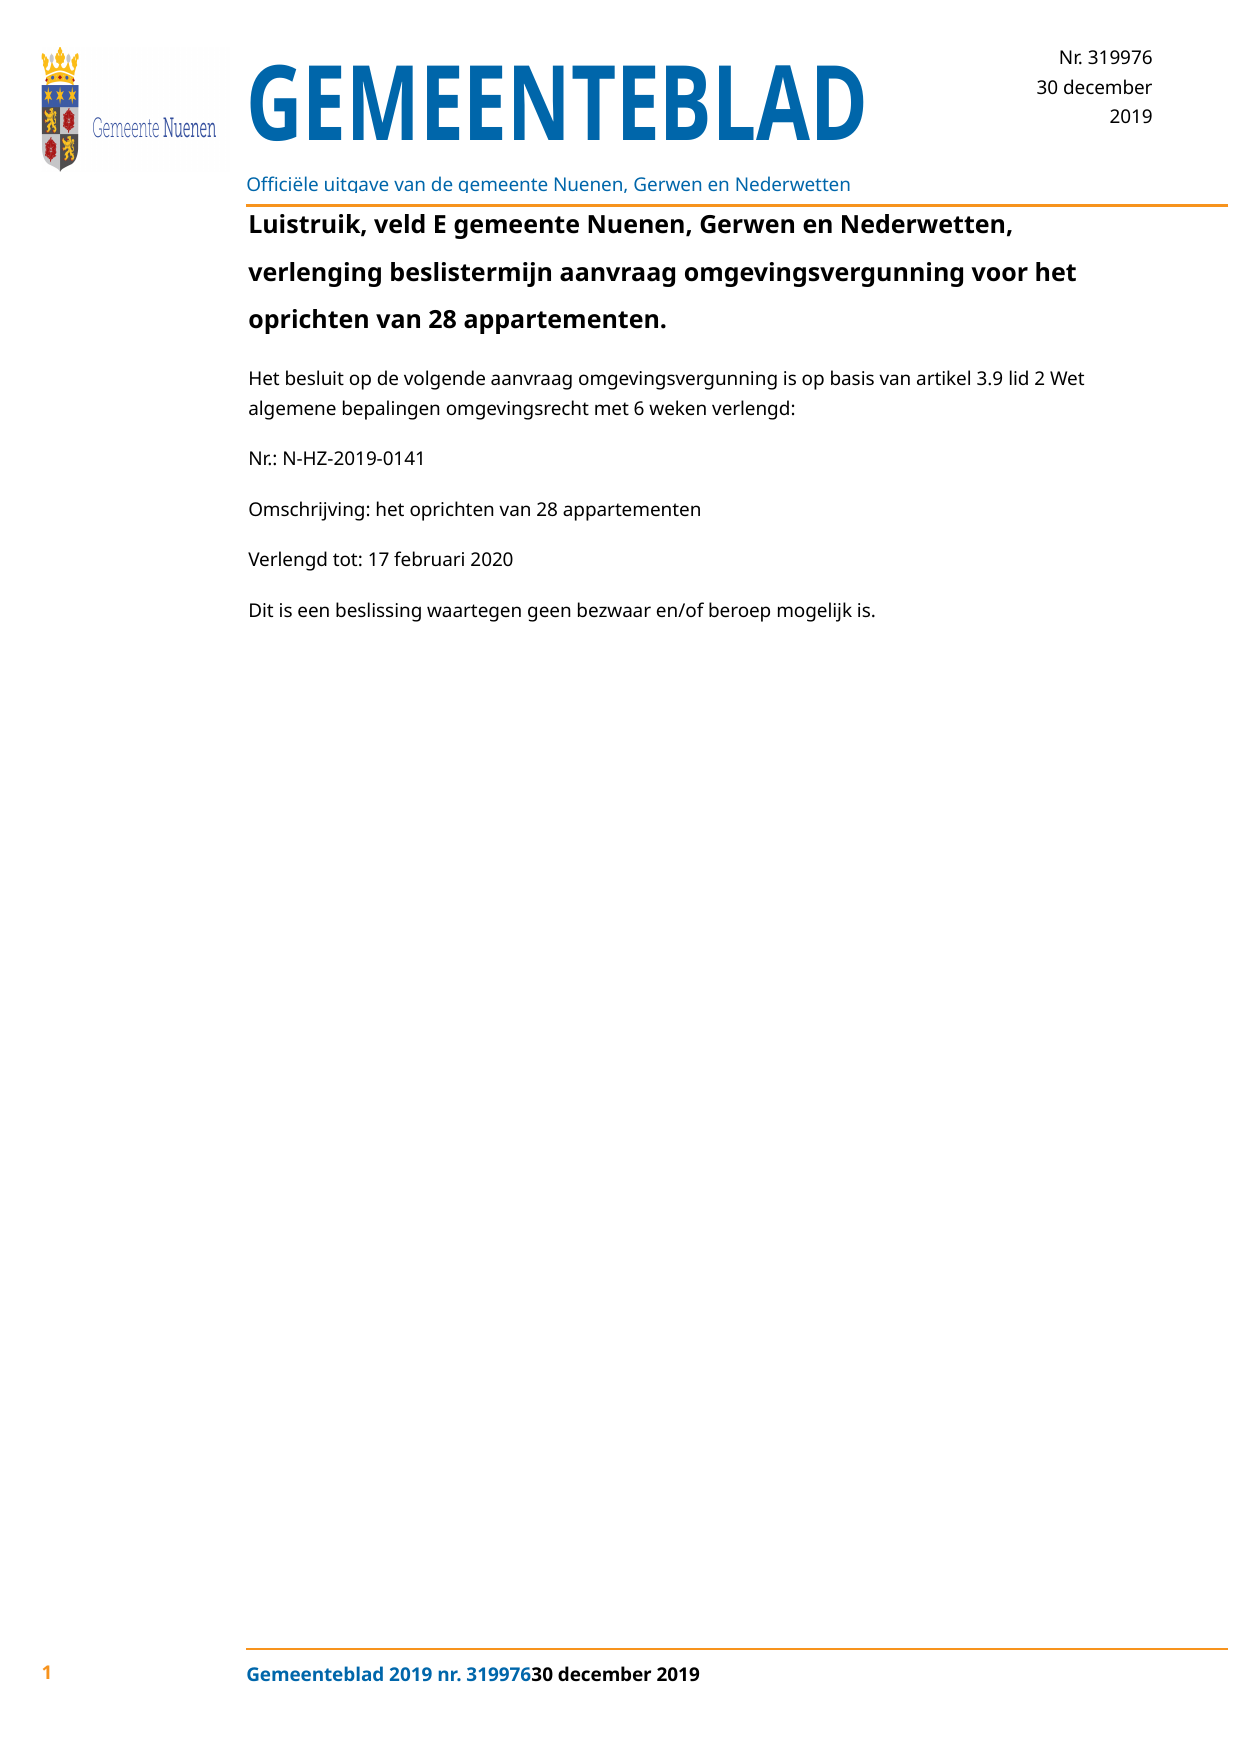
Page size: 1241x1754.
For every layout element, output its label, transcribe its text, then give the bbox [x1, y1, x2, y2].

text Luistruik, veld E gemeente Nuenen, Gerwen en Nederwetten, verlenging beslistermijn aanvraag omgevingsvergunning voor het oprichten van 28 appartementen. [248, 207, 1152, 336]
picture [41, 47, 231, 172]
text Omschrijving: het oprichten van 28 appartementen [248, 496, 1152, 522]
text Dit is een beslissing waartegen geen bezwaar en/of beroep mogelijk is. [248, 597, 1152, 622]
text Nr.: N-HZ-2019-0141 [248, 446, 1152, 471]
text Het besluit op de volgende aanvraag omgevingsvergunning is op basis van artikel 3.9 lid 2 Wet algemene bepalingen omgevingsrecht met 6 weken verlengd: [248, 366, 1152, 421]
text Verlengd tot: 17 februari 2020 [248, 546, 1152, 572]
